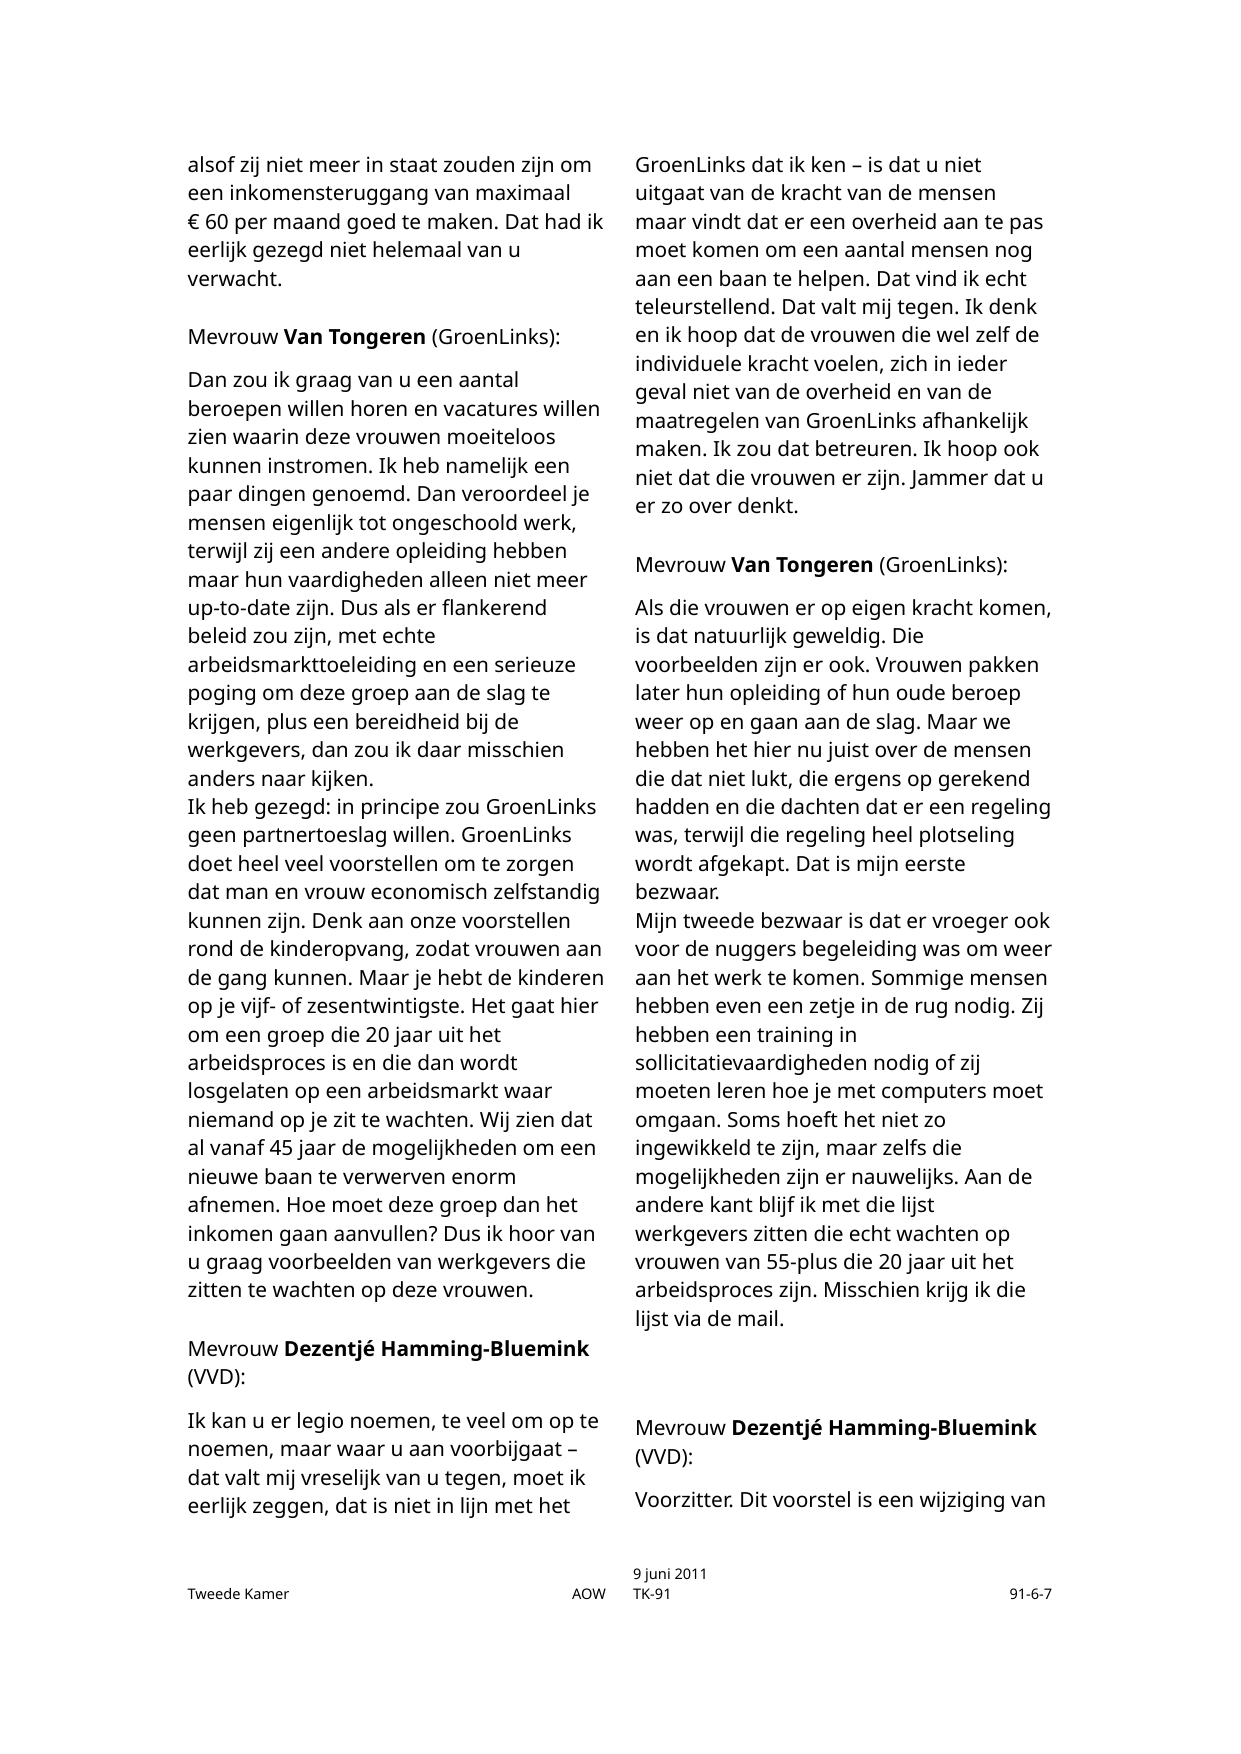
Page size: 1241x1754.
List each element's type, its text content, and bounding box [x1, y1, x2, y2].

text Ik kan u er legio noemen, te veel om op te noemen, maar waar u aan voorbijgaat – dat valt mij vreselijk van u tegen, moet ik eerlijk zeggen, dat is niet in lijn met het [187, 1406, 605, 1520]
text GroenLinks dat ik ken – is dat u niet uitgaat van de kracht van de mensen maar vindt dat er een overheid aan te pas moet komen om een aantal mensen nog aan een baan te helpen. Dat vind ik echt teleurstellend. Dat valt mij tegen. Ik denk en ik hoop dat de vrouwen die wel zelf de individuele kracht voelen, zich in ieder geval niet van de overheid en van de maatregelen van GroenLinks afhankelijk maken. Ik zou dat betreuren. Ik hoop ook niet dat die vrouwen er zijn. Jammer dat u er zo over denkt. [635, 150, 1053, 520]
text Mijn tweede bezwaar is dat er vroeger ook voor de nuggers begeleiding was om weer aan het werk te komen. Sommige mensen hebben even een zetje in de rug nodig. Zij hebben een training in sollicitatievaardigheden nodig of zij moeten leren hoe je met computers moet omgaan. Soms hoeft het niet zo ingewikkeld te zijn, maar zelfs die mogelijkheden zijn er nauwelijks. Aan de andere kant blijf ik met die lijst werkgevers zitten die echt wachten op vrouwen van 55-plus die 20 jaar uit het arbeidsproces zijn. Misschien krijg ik die lijst via de mail. [635, 906, 1053, 1332]
text  [635, 1362, 1053, 1391]
text Dan zou ik graag van u een aantal beroepen willen horen en vacatures willen zien waarin deze vrouwen moeiteloos kunnen instromen. Ik heb namelijk een paar dingen genoemd. Dan veroordeel je mensen eigenlijk tot ongeschoold werk, terwijl zij een andere opleiding hebben maar hun vaardigheden alleen niet meer up-to-date zijn. Dus als er flankerend beleid zou zijn, met echte arbeidsmarkttoeleiding en een serieuze poging om deze groep aan de slag te krijgen, plus een bereidheid bij de werkgevers, dan zou ik daar misschien anders naar kijken. [187, 366, 605, 792]
text Mevrouw Van Tongeren (GroenLinks): [635, 550, 1053, 578]
text alsof zij niet meer in staat zouden zijn om een inkomensteruggang van maximaal € 60 per maand goed te maken. Dat had ik eerlijk gezegd niet helemaal van u verwacht. [187, 150, 605, 292]
text Mevrouw Van Tongeren (GroenLinks): [187, 322, 605, 351]
text Mevrouw Dezentjé Hamming-Bluemink (VVD): [635, 1413, 1053, 1470]
text Voorzitter. Dit voorstel is een wijziging van [635, 1485, 1053, 1514]
text Als die vrouwen er op eigen kracht komen, is dat natuurlijk geweldig. Die voorbeelden zijn er ook. Vrouwen pakken later hun opleiding of hun oude beroep weer op en gaan aan de slag. Maar we hebben het hier nu juist over de mensen die dat niet lukt, die ergens op gerekend hadden en die dachten dat er een regeling was, terwijl die regeling heel plotseling wordt afgekapt. Dat is mijn eerste bezwaar. [635, 593, 1053, 906]
text Ik heb gezegd: in principe zou GroenLinks geen partnertoeslag willen. GroenLinks doet heel veel voorstellen om te zorgen dat man en vrouw economisch zelfstandig kunnen zijn. Denk aan onze voorstellen rond de kinderopvang, zodat vrouwen aan de gang kunnen. Maar je hebt de kinderen op je vijf- of zesentwintigste. Het gaat hier om een groep die 20 jaar uit het arbeidsproces is en die dan wordt losgelaten op een arbeidsmarkt waar niemand op je zit te wachten. Wij zien dat al vanaf 45 jaar de mogelijkheden om een nieuwe baan te verwerven enorm afnemen. Hoe moet deze groep dan het inkomen gaan aanvullen? Dus ik hoor van u graag voorbeelden van werkgevers die zitten te wachten op deze vrouwen. [187, 792, 605, 1304]
text Mevrouw Dezentjé Hamming-Bluemink (VVD): [187, 1334, 605, 1391]
